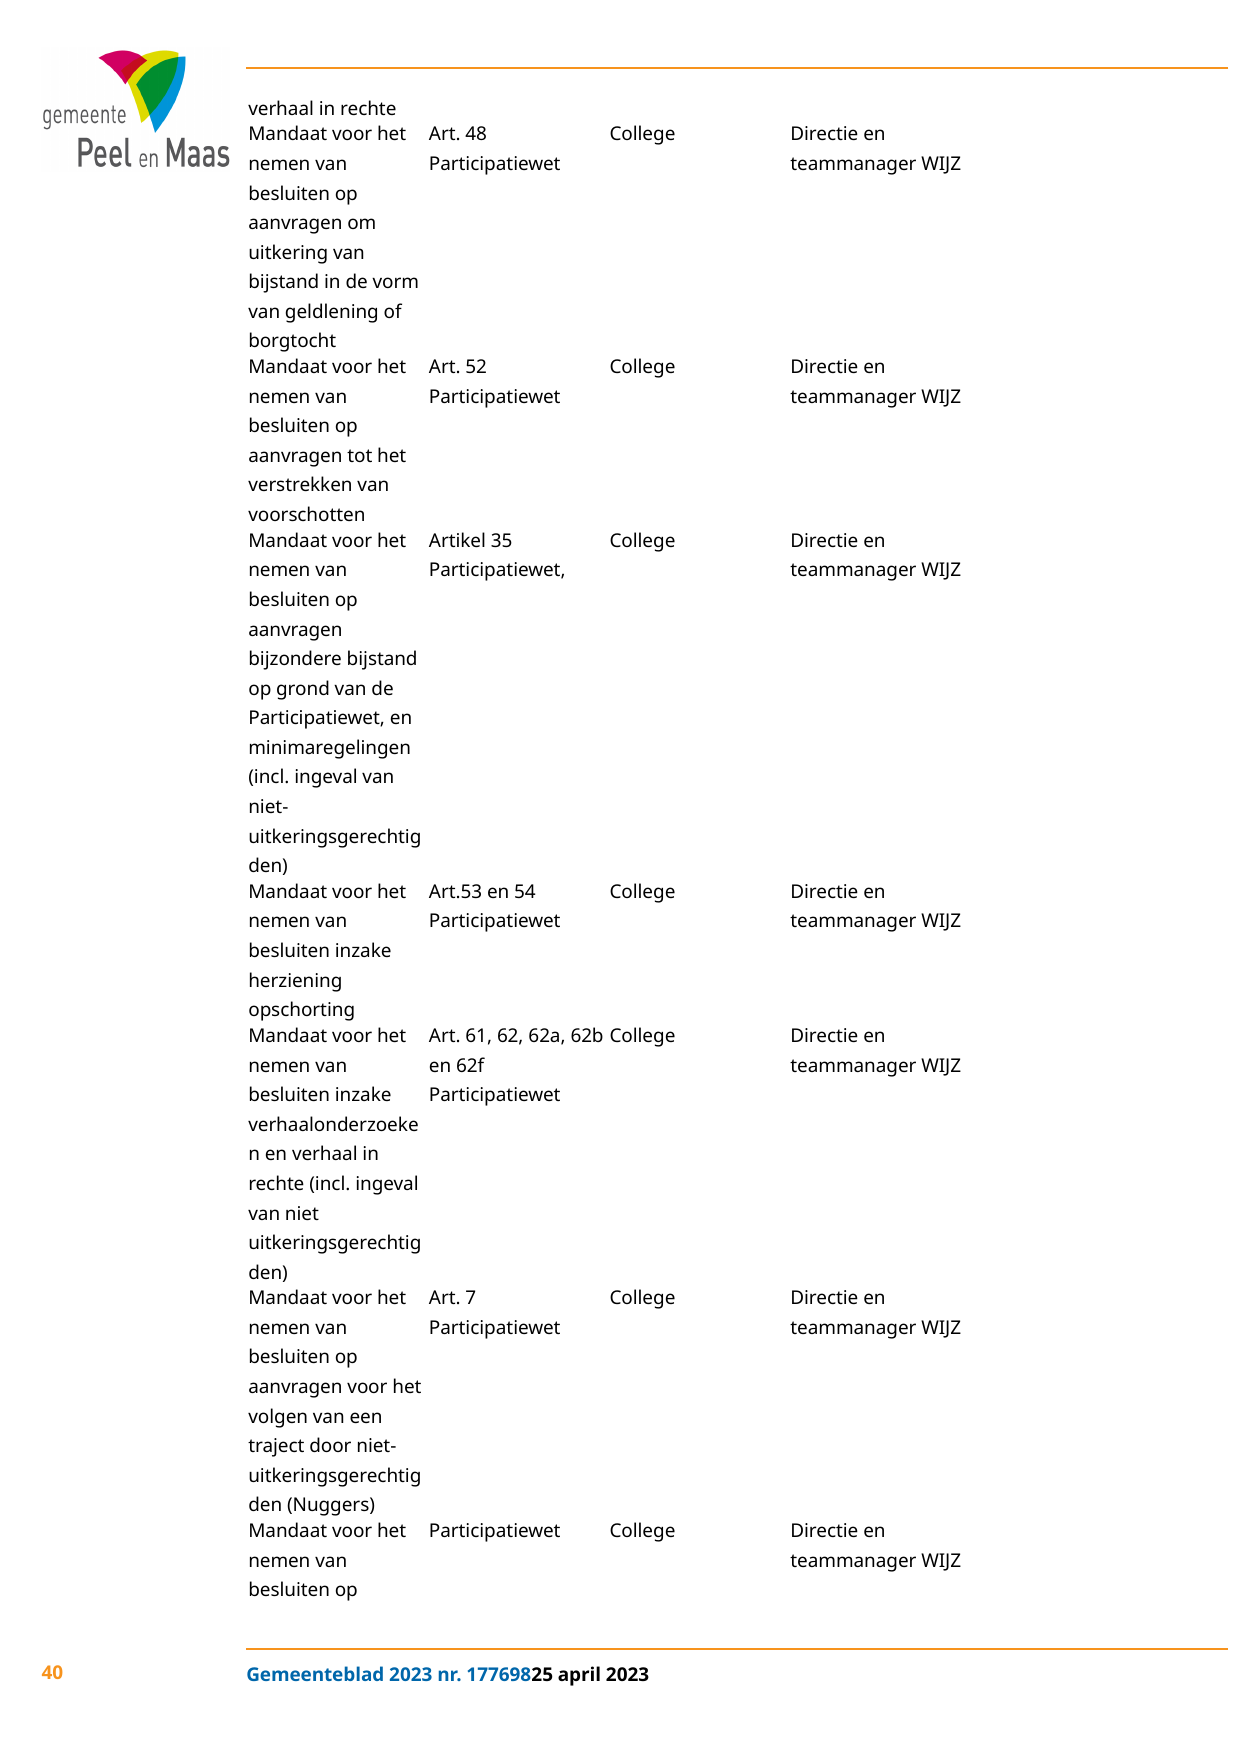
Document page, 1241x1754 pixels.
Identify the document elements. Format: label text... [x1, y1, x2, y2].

table_cell [971, 1518, 1152, 1602]
table_cell Mandaat voor het nemen van besluiten op aanvragen om uitkering van bijstand in de vorm van geldlening of borgtocht [248, 121, 429, 353]
table_cell [609, 95, 790, 121]
table_cell Mandaat voor het nemen van besluiten op aanvragen tot het verstrekken van voorschotten [248, 353, 429, 527]
table_cell [971, 95, 1152, 121]
picture [41, 47, 231, 172]
table_cell College [609, 1022, 790, 1284]
table_cell Directie en teammanager WIJZ [790, 1285, 971, 1517]
table_cell Mandaat voor het nemen van besluiten op aanvragen bijzondere bijstand op grond van de Participatiewet, en minimaregelingen (incl. ingeval van niet-uitkeringsgerechtigden) [248, 527, 429, 878]
table_cell Art. 48 Participatiewet [429, 121, 609, 353]
table_cell College [609, 1285, 790, 1517]
table_cell Mandaat voor het nemen van besluiten op aanvragen voor het volgen van een traject door niet-uitkeringsgerechtigden (Nuggers) [248, 1285, 429, 1517]
table_cell Directie en teammanager WIJZ [790, 1518, 971, 1602]
table_cell College [609, 527, 790, 878]
table_cell College [609, 121, 790, 353]
table_cell Art. 61, 62, 62a, 62b en 62f Participatiewet [429, 1022, 609, 1284]
table_cell College [609, 878, 790, 1022]
table_cell Directie en teammanager WIJZ [790, 527, 971, 878]
table_cell [429, 95, 609, 121]
table_cell Art. 52 Participatiewet [429, 353, 609, 527]
table_cell Directie en teammanager WIJZ [790, 878, 971, 1022]
table_cell Artikel 35 Participatiewet, [429, 527, 609, 878]
table_cell [790, 95, 971, 121]
table_cell [971, 1285, 1152, 1517]
table_cell [971, 1022, 1152, 1284]
table_cell [971, 121, 1152, 353]
table_cell Art. 7 Participatiewet [429, 1285, 609, 1517]
table_cell Directie en teammanager WIJZ [790, 1022, 971, 1284]
table_cell Directie en teammanager WIJZ [790, 121, 971, 353]
table_cell College [609, 1518, 790, 1602]
table_cell College [609, 353, 790, 527]
table_cell Art.53 en 54 Participatiewet [429, 878, 609, 1022]
table_cell Mandaat voor het nemen van besluiten inzake verhaalonderzoeken en verhaal in rechte (incl. ingeval van niet uitkeringsgerechtigden) [248, 1022, 429, 1284]
table_cell Mandaat voor het nemen van besluiten inzake herziening opschorting [248, 878, 429, 1022]
table_cell [971, 878, 1152, 1022]
table_cell Mandaat voor het nemen van besluiten op [248, 1518, 429, 1602]
table_cell Participatiewet [429, 1518, 609, 1602]
table_cell [971, 353, 1152, 527]
table_cell [971, 527, 1152, 878]
table_cell Directie en teammanager WIJZ [790, 353, 971, 527]
table_cell verhaal in rechte [248, 95, 429, 121]
